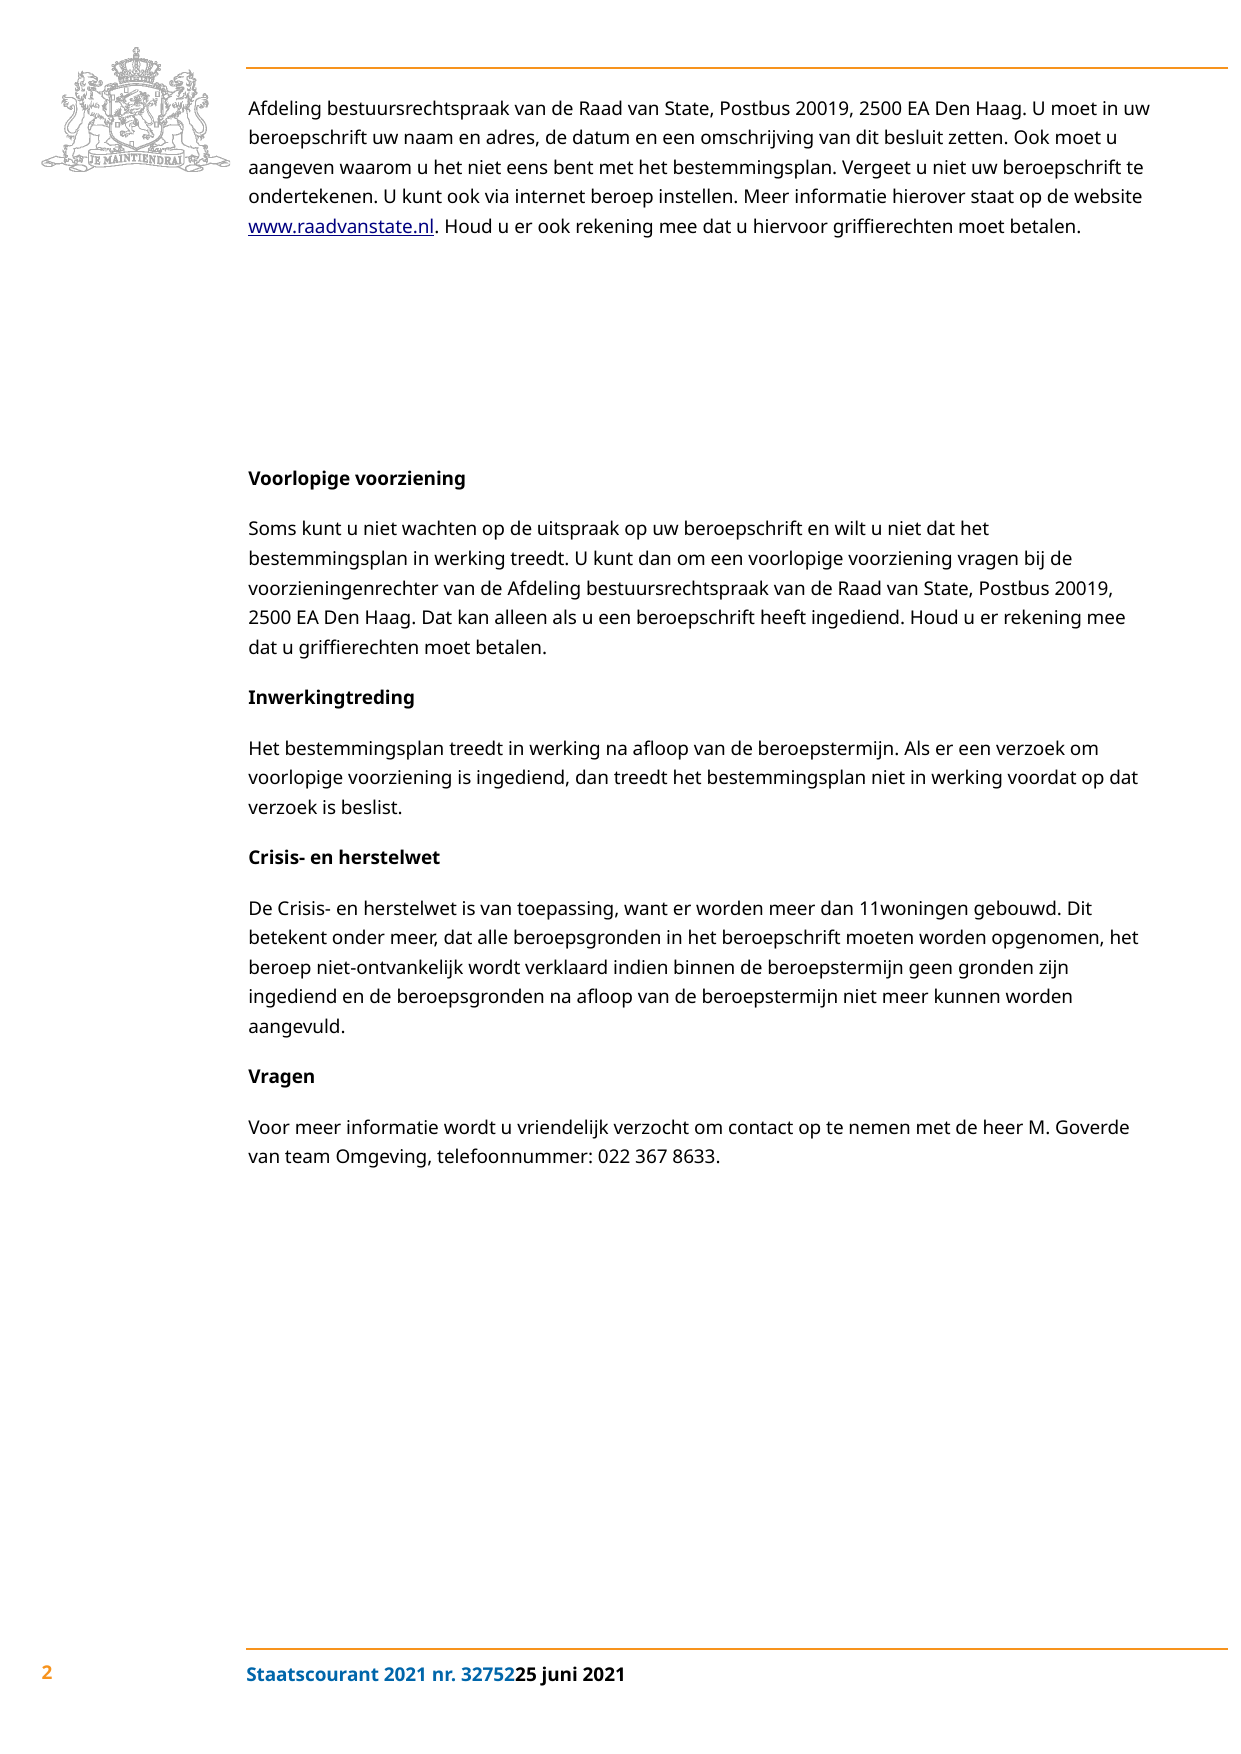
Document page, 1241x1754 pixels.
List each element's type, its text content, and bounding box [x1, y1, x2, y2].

picture [41, 47, 231, 172]
text Afdeling bestuursrechtspraak van de Raad van State, Postbus 20019, 2500 EA Den Haag. U moet in uw beroepschrift uw naam en adres, de datum en een omschrijving van dit besluit zetten. Ook moet u aangeven waarom u het niet eens bent met het bestemmingsplan. Vergeet u niet uw beroepschrift te ondertekenen. U kunt ook via internet beroep instellen. Meer informatie hierover staat op de website www.raadvanstate.nl. Houd u er ook rekening mee dat u hiervoor griffierechten moet betalen. [248, 95, 1152, 239]
text Crisis- en herstelwet [248, 844, 1152, 870]
text Voor meer informatie wordt u vriendelijk verzocht om contact op te nemen met de heer M. Goverde van team Omgeving, telefoonnummer: 022 367 8633. [248, 1114, 1152, 1169]
text Inwerkingtreding [248, 684, 1152, 710]
text Voorlopige voorziening [248, 465, 1152, 491]
text De Crisis- en herstelwet is van toepassing, want er worden meer dan 11woningen gebouwd. Dit betekent onder meer, dat alle beroepsgronden in het beroepschrift moeten worden opgenomen, het beroep niet-ontvankelijk wordt verklaard indien binnen de beroepstermijn geen gronden zijn ingediend en de beroepsgronden na afloop van de beroepstermijn niet meer kunnen worden aangevuld. [248, 895, 1152, 1039]
text Soms kunt u niet wachten op de uitspraak op uw beroepschrift en wilt u niet dat het bestemmingsplan in werking treedt. U kunt dan om een voorlopige voorziening vragen bij de voorzieningenrechter van de Afdeling bestuursrechtspraak van de Raad van State, Postbus 20019, 2500 EA Den Haag. Dat kan alleen als u een beroepschrift heeft ingediend. Houd u er rekening mee dat u griffierechten moet betalen. [248, 516, 1152, 660]
text Het bestemmingsplan treedt in werking na afloop van de beroepstermijn. Als er een verzoek om voorlopige voorziening is ingediend, dan treedt het bestemmingsplan niet in werking voordat op dat verzoek is beslist. [248, 735, 1152, 820]
text Vragen [248, 1063, 1152, 1089]
